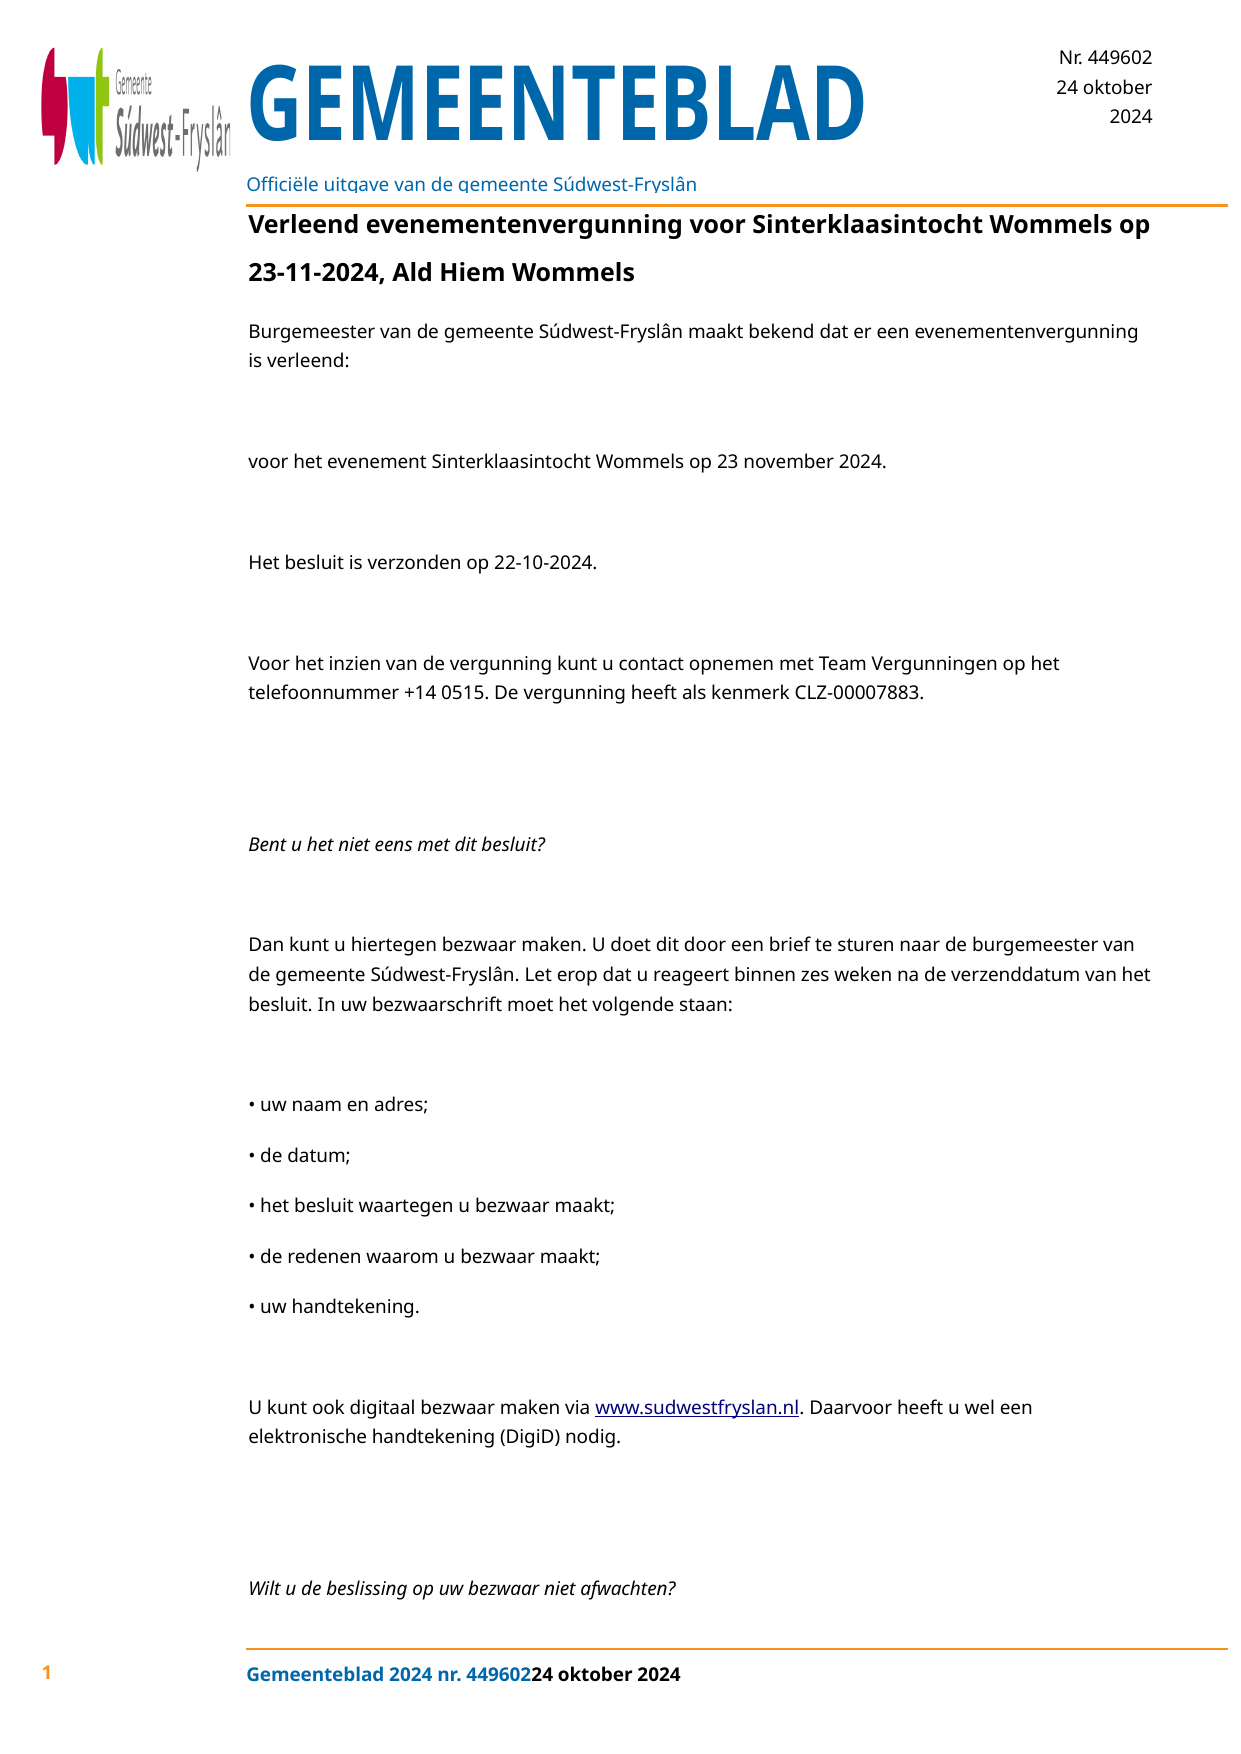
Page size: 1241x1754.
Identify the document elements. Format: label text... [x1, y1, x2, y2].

text Voor het inzien van de vergunning kunt u contact opnemen met Team Vergunningen op het telefoonnummer +14 0515. De vergunning heeft als kenmerk CLZ-00007883. [248, 650, 1152, 705]
text • uw handtekening. [248, 1293, 1152, 1319]
picture [41, 47, 231, 172]
text • de datum; [248, 1142, 1152, 1168]
text • het besluit waartegen u bezwaar maakt; [248, 1192, 1152, 1218]
text U kunt ook digitaal bezwaar maken via www.sudwestfryslan.nl. Daarvoor heeft u wel een elektronische handtekening (DigiD) nodig. [248, 1394, 1152, 1449]
text Dan kunt u hiertegen bezwaar maken. U doet dit door een brief te sturen naar de burgemeester van de gemeente Súdwest-Fryslân. Let erop dat u reageert binnen zes weken na de verzenddatum van het besluit. In uw bezwaarschrift moet het volgende staan: [248, 932, 1152, 1017]
text Wilt u de beslissing op uw bezwaar niet afwachten? [248, 1575, 1152, 1601]
text voor het evenement Sinterklaasintocht Wommels op 23 november 2024. [248, 448, 1152, 474]
text Verleend evenementenvergunning voor Sinterklaasintocht Wommels op 23-11-2024, Ald Hiem Wommels [248, 207, 1152, 288]
text • uw naam en adres; [248, 1092, 1152, 1117]
text Bent u het niet eens met dit besluit? [248, 831, 1152, 857]
text • de redenen waarom u bezwaar maakt; [248, 1243, 1152, 1269]
text Het besluit is verzonden op 22-10-2024. [248, 549, 1152, 575]
text Burgemeester van de gemeente Súdwest-Fryslân maakt bekend dat er een evenementenvergunning is verleend: [248, 318, 1152, 373]
